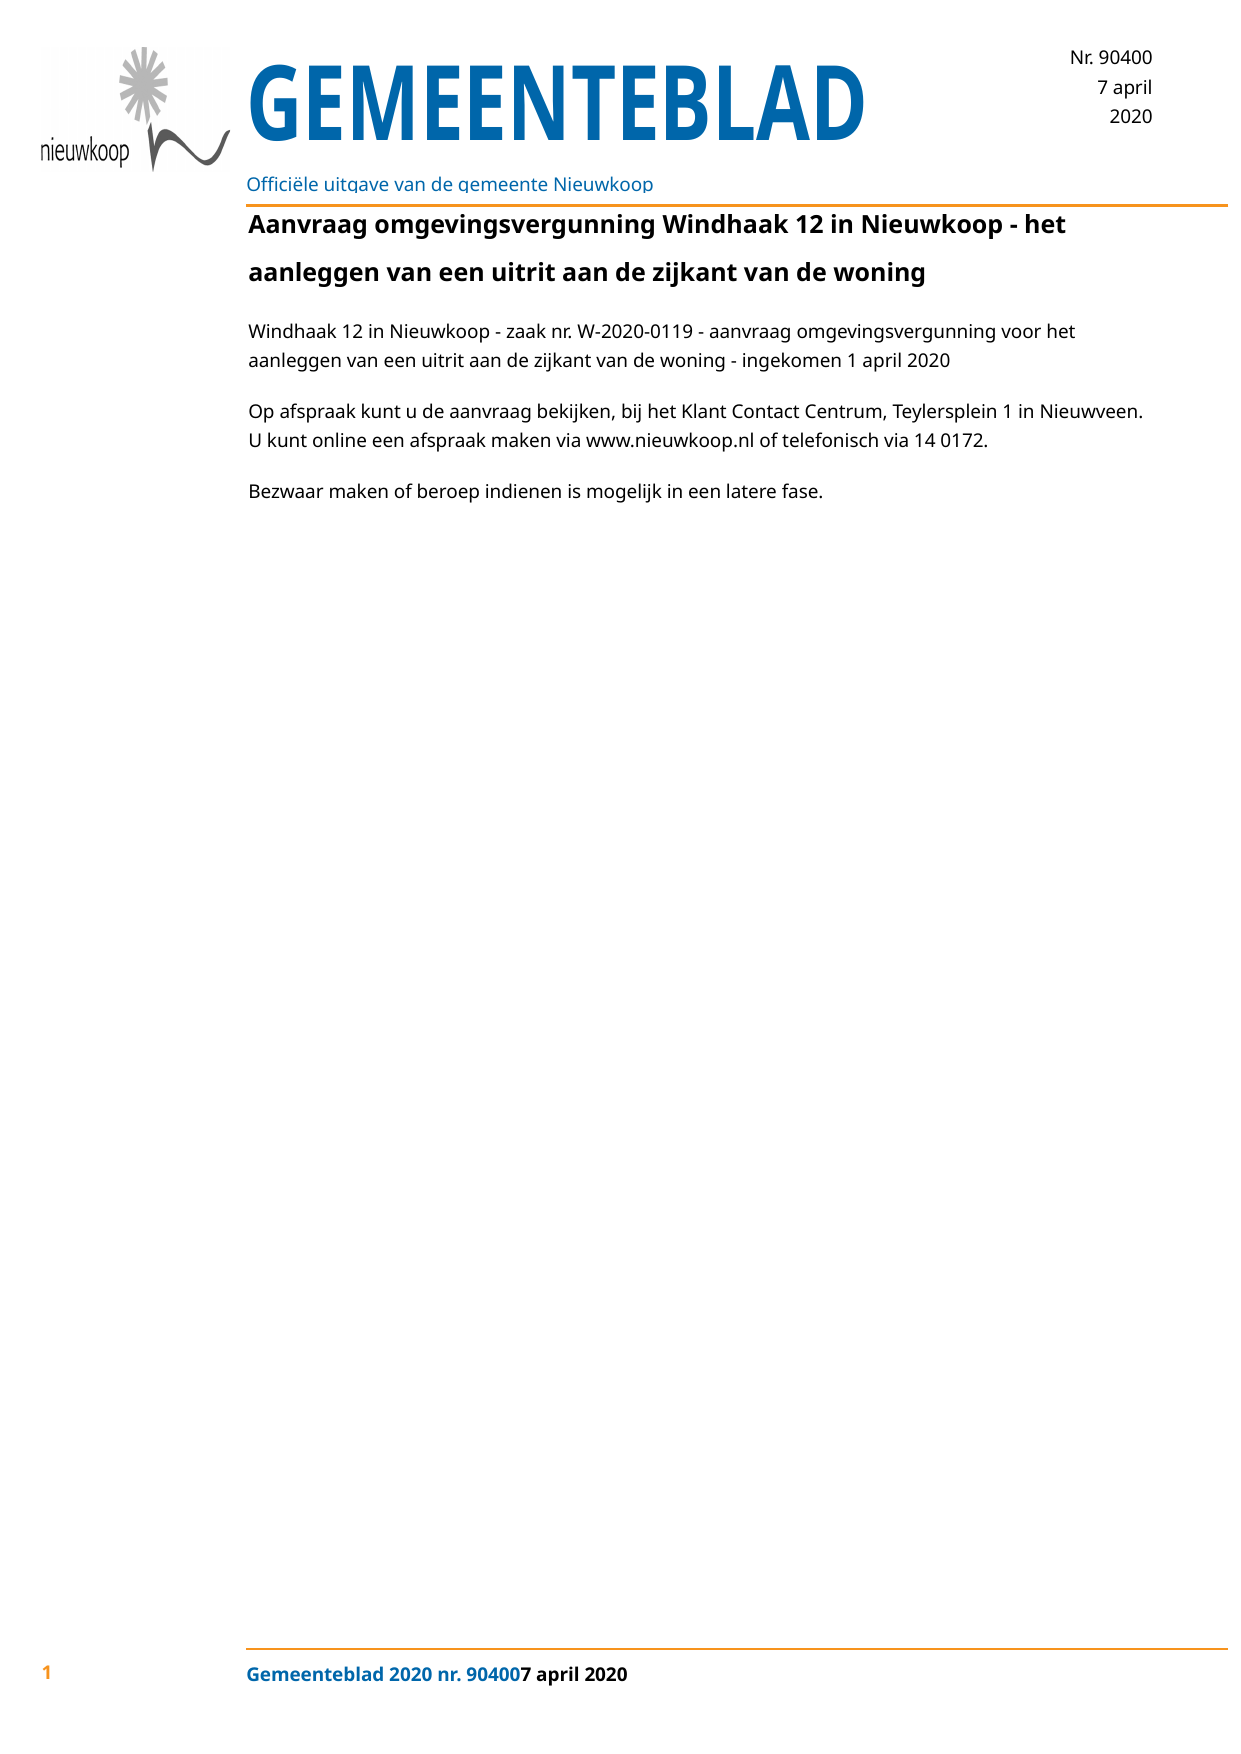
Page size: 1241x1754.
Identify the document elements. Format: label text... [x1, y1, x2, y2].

text Bezwaar maken of beroep indienen is mogelijk in een latere fase. [248, 478, 1152, 504]
picture [41, 47, 231, 172]
text Aanvraag omgevingsvergunning Windhaak 12 in Nieuwkoop - het aanleggen van een uitrit aan de zijkant van de woning [248, 207, 1152, 288]
text Windhaak 12 in Nieuwkoop - zaak nr. W-2020-0119 - aanvraag omgevingsvergunning voor het aanleggen van een uitrit aan de zijkant van de woning - ingekomen 1 april 2020 [248, 318, 1152, 373]
text Op afspraak kunt u de aanvraag bekijken, bij het Klant Contact Centrum, Teylersplein 1 in Nieuwveen. U kunt online een afspraak maken via www.nieuwkoop.nl of telefonisch via 14 0172. [248, 398, 1152, 453]
